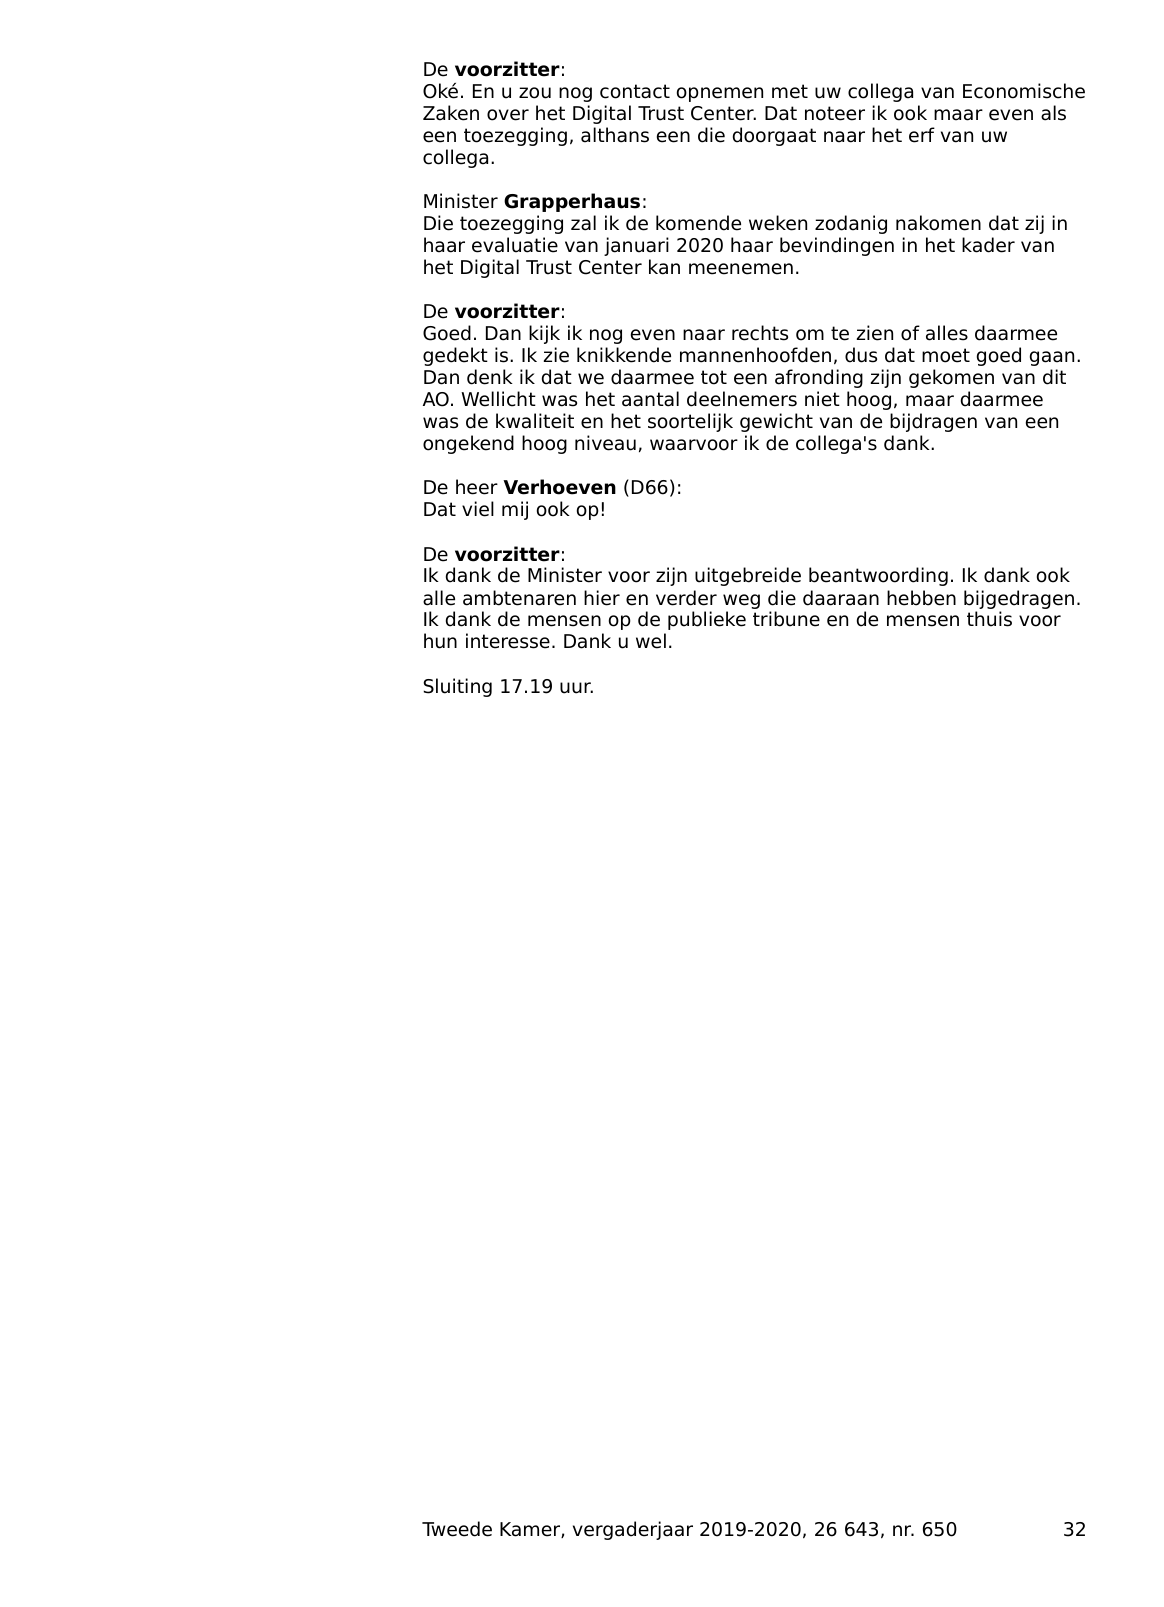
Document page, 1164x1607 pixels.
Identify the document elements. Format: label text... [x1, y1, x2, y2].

text Ik dank de Minister voor zijn uitgebreide beantwoording. Ik dank ook alle ambtenaren hier en verder weg die daaraan hebben bijgedragen. Ik dank de mensen op de publieke tribune en de mensen thuis voor hun interesse. Dank u wel. [422, 565, 1087, 653]
text De voorzitter: [422, 543, 1087, 565]
text Minister Grapperhaus: [422, 191, 1087, 213]
text De heer Verhoeven (D66): [422, 477, 1087, 499]
text Die toezegging zal ik de komende weken zodanig nakomen dat zij in haar evaluatie van januari 2020 haar bevindingen in het kader van het Digital Trust Center kan meenemen. [422, 213, 1087, 279]
text Sluiting 17.19 uur. [422, 676, 1087, 697]
text Goed. Dan kijk ik nog even naar rechts om te zien of alles daarmee gedekt is. Ik zie knikkende mannenhoofden, dus dat moet goed gaan. Dan denk ik dat we daarmee tot een afronding zijn gekomen van dit AO. Wellicht was het aantal deelnemers niet hoog, maar daarmee was de kwaliteit en het soortelijk gewicht van de bijdragen van een ongekend hoog niveau, waarvoor ik de collega's dank. [422, 323, 1087, 455]
text De voorzitter: [422, 301, 1087, 323]
text Dat viel mij ook op! [422, 499, 1087, 521]
text De voorzitter: [422, 59, 1087, 81]
text Oké. En u zou nog contact opnemen met uw collega van Economische Zaken over het Digital Trust Center. Dat noteer ik ook maar even als een toezegging, althans een die doorgaat naar het erf van uw collega. [422, 81, 1087, 169]
